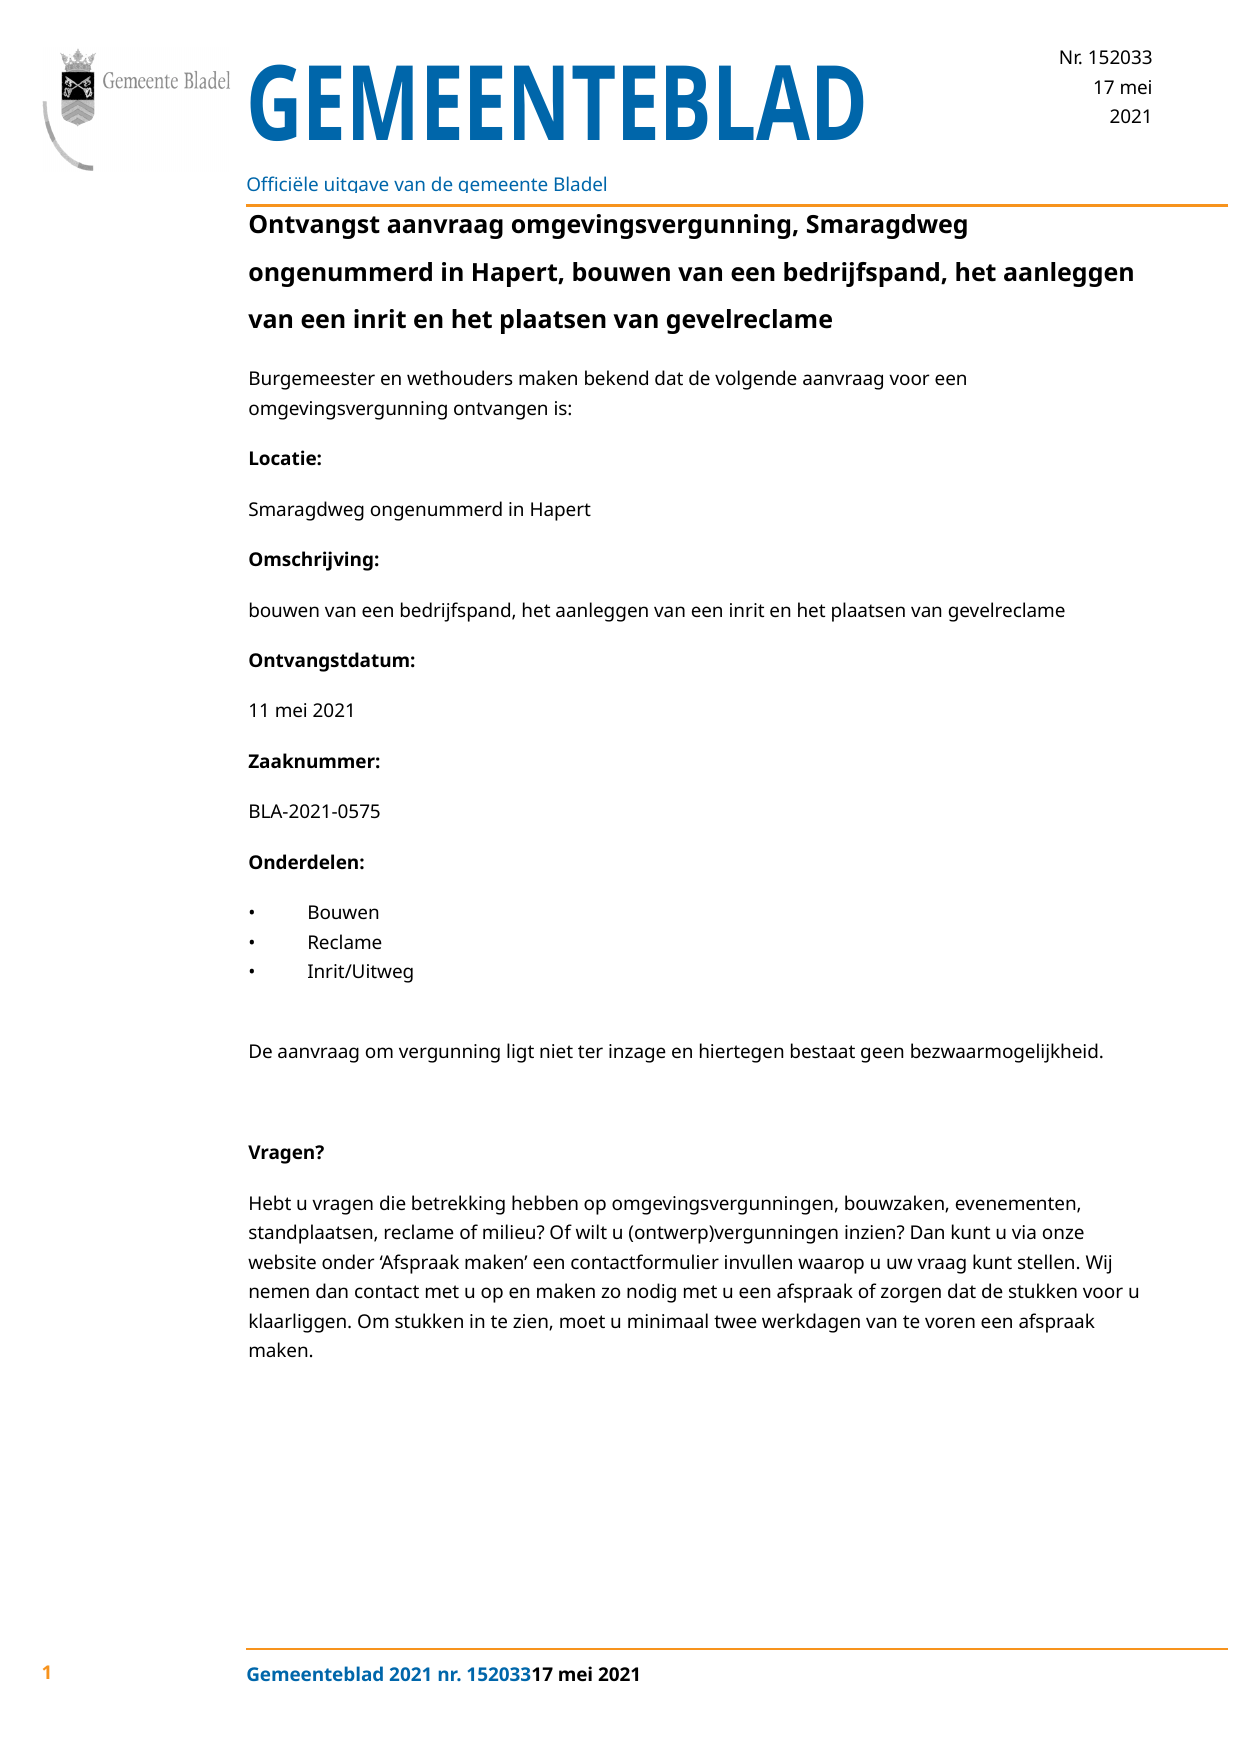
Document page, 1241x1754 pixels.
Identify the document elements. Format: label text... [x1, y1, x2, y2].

text 11 mei 2021 [248, 698, 1152, 723]
text Locatie: [248, 446, 1152, 471]
text BLA-2021-0575 [248, 798, 1152, 824]
text Vragen? [248, 1139, 1152, 1165]
list Reclame [248, 929, 1152, 954]
text Ontvangstdatum: [248, 647, 1152, 673]
text Smaragdweg ongenummerd in Hapert [248, 496, 1152, 522]
list Inrit/Uitweg [248, 958, 1152, 984]
text Zaaknummer: [248, 748, 1152, 774]
text Omschrijving: [248, 546, 1152, 572]
text Hebt u vragen die betrekking hebben op omgevingsvergunningen, bouwzaken, evenementen, standplaatsen, reclame of milieu? Of wilt u (ontwerp)vergunningen inzien? Dan kunt u via onze website onder ‘Afspraak maken’ een contactformulier invullen waarop u uw vraag kunt stellen. Wij nemen dan contact met u op en maken zo nodig met u een afspraak of zorgen dat de stukken voor u klaarliggen. Om stukken in te zien, moet u minimaal twee werkdagen van te voren een afspraak maken. [248, 1190, 1152, 1363]
list Bouwen [248, 899, 1152, 925]
text bouwen van een bedrijfspand, het aanleggen van een inrit en het plaatsen van gevelreclame [248, 597, 1152, 622]
text Onderdelen: [248, 849, 1152, 874]
picture [41, 47, 231, 172]
text Burgemeester en wethouders maken bekend dat de volgende aanvraag voor een omgevingsvergunning ontvangen is: [248, 366, 1152, 421]
text De aanvraag om vergunning ligt niet ter inzage en hiertegen bestaat geen bezwaarmogelijkheid. [248, 1038, 1152, 1064]
text Ontvangst aanvraag omgevingsvergunning, Smaragdweg ongenummerd in Hapert, bouwen van een bedrijfspand, het aanleggen van een inrit en het plaatsen van gevelreclame [248, 207, 1152, 336]
